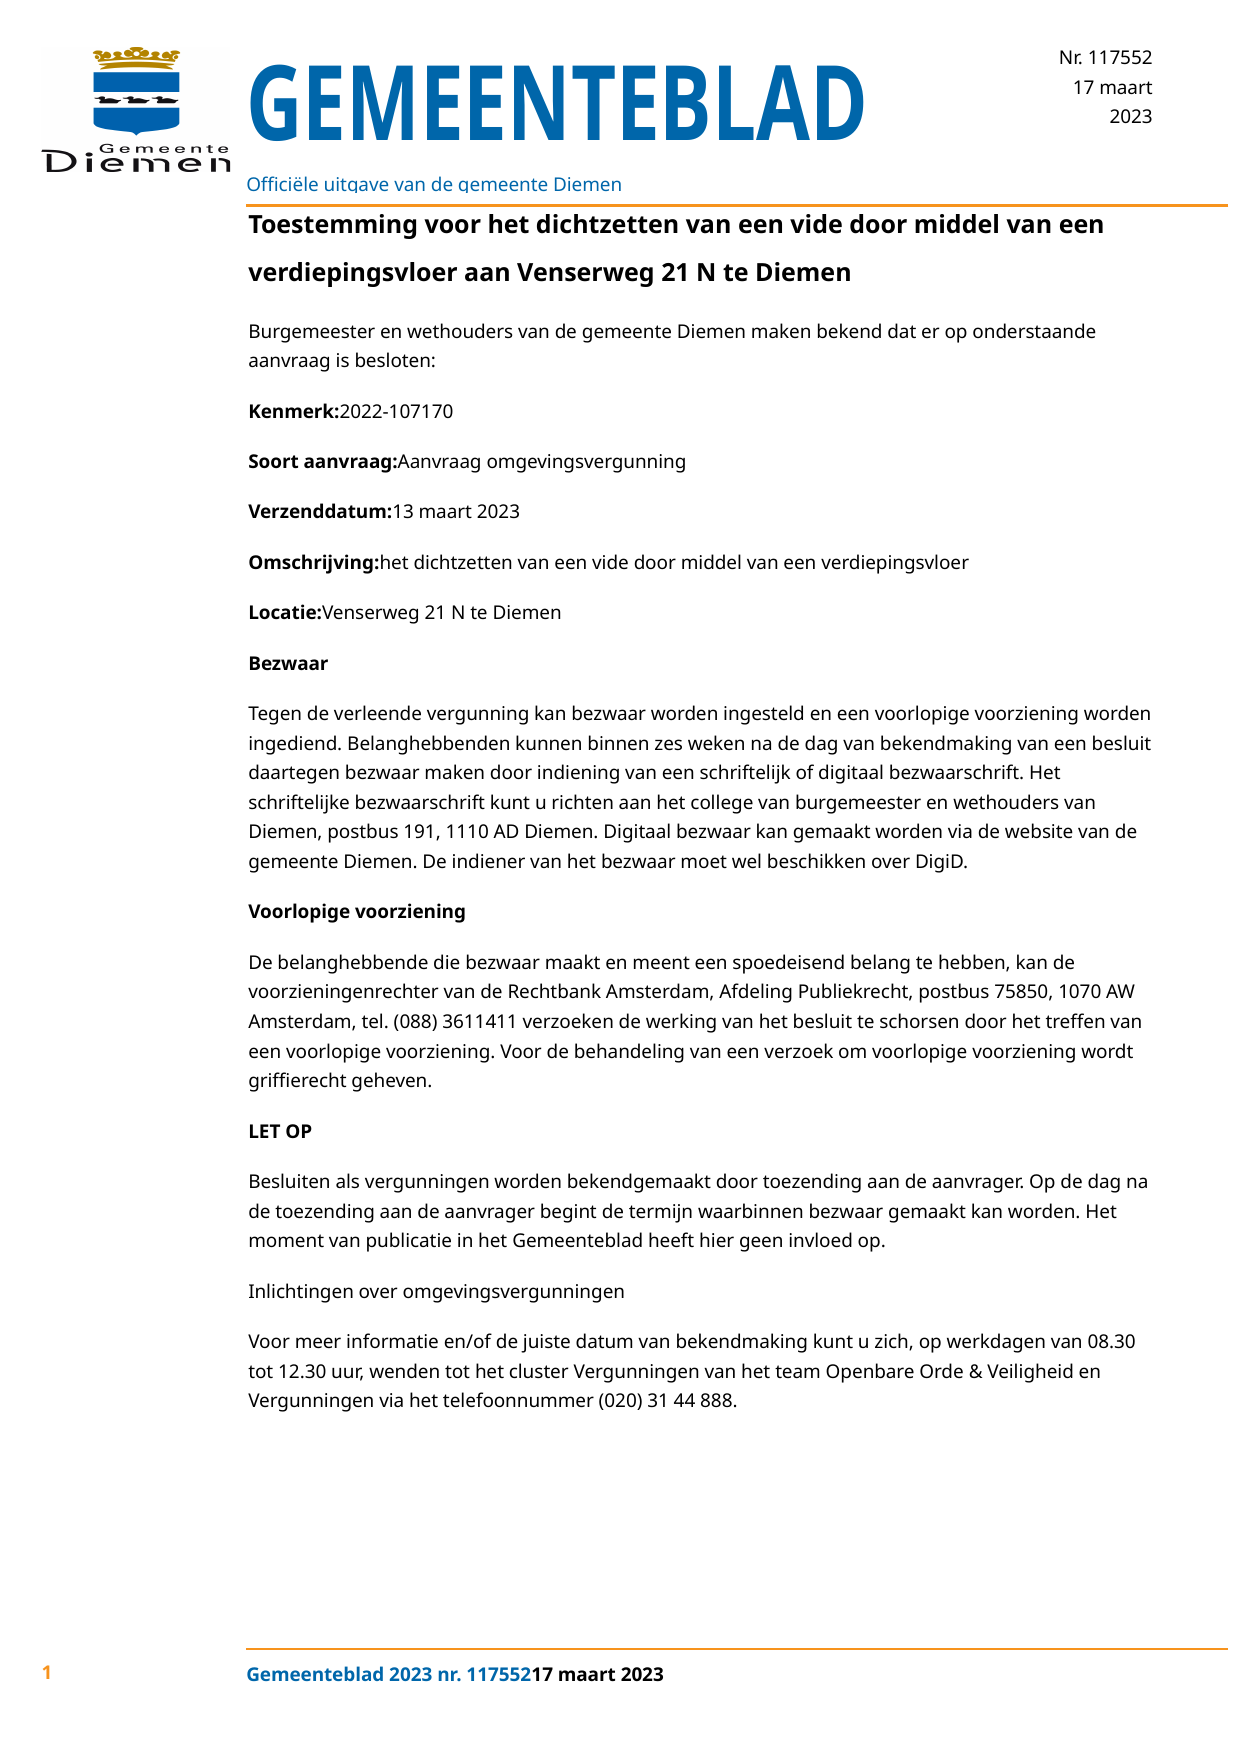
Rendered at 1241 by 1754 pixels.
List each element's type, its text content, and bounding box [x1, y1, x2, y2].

text Verzenddatum:13 maart 2023 [248, 499, 1152, 524]
text Bezwaar [248, 650, 1152, 676]
text Voor meer informatie en/of de juiste datum van bekendmaking kunt u zich, op werkdagen van 08.30 tot 12.30 uur, wenden tot het cluster Vergunningen van het team Openbare Orde & Veiligheid en Vergunningen via het telefoonnummer (020) 31 44 888. [248, 1328, 1152, 1413]
text Omschrijving:het dichtzetten van een vide door middel van een verdiepingsvloer [248, 549, 1152, 575]
text Tegen de verleende vergunning kan bezwaar worden ingesteld en een voorlopige voorziening worden ingediend. Belanghebbenden kunnen binnen zes weken na de dag van bekendmaking van een besluit daartegen bezwaar maken door indiening van een schriftelijk of digitaal bezwaarschrift. Het schriftelijke bezwaarschrift kunt u richten aan het college van burgemeester en wethouders van Diemen, postbus 191, 1110 AD Diemen. Digitaal bezwaar kan gemaakt worden via de website van de gemeente Diemen. De indiener van het bezwaar moet wel beschikken over DigiD. [248, 700, 1152, 874]
text Voorlopige voorziening [248, 899, 1152, 924]
text LET OP [248, 1118, 1152, 1144]
picture [41, 47, 231, 172]
text Besluiten als vergunningen worden bekendgemaakt door toezending aan de aanvrager. Op de dag na de toezending aan de aanvrager begint de termijn waarbinnen bezwaar gemaakt kan worden. Het moment van publicatie in het Gemeenteblad heeft hier geen invloed op. [248, 1168, 1152, 1253]
text De belanghebbende die bezwaar maakt en meent een spoedeisend belang te hebben, kan de voorzieningenrechter van de Rechtbank Amsterdam, Afdeling Publiekrecht, postbus 75850, 1070 AW Amsterdam, tel. (088) 3611411 verzoeken de werking van het besluit te schorsen door het treffen van een voorlopige voorziening. Voor de behandeling van een verzoek om voorlopige voorziening wordt griffierecht geheven. [248, 949, 1152, 1093]
text Kenmerk:2022-107170 [248, 398, 1152, 424]
text Soort aanvraag:Aanvraag omgevingsvergunning [248, 448, 1152, 474]
text Toestemming voor het dichtzetten van een vide door middel van een verdiepingsvloer aan Venserweg 21 N te Diemen [248, 207, 1152, 288]
text Inlichtingen over omgevingsvergunningen [248, 1278, 1152, 1304]
text Burgemeester en wethouders van de gemeente Diemen maken bekend dat er op onderstaande aanvraag is besloten: [248, 318, 1152, 373]
text Locatie:Venserweg 21 N te Diemen [248, 599, 1152, 625]
